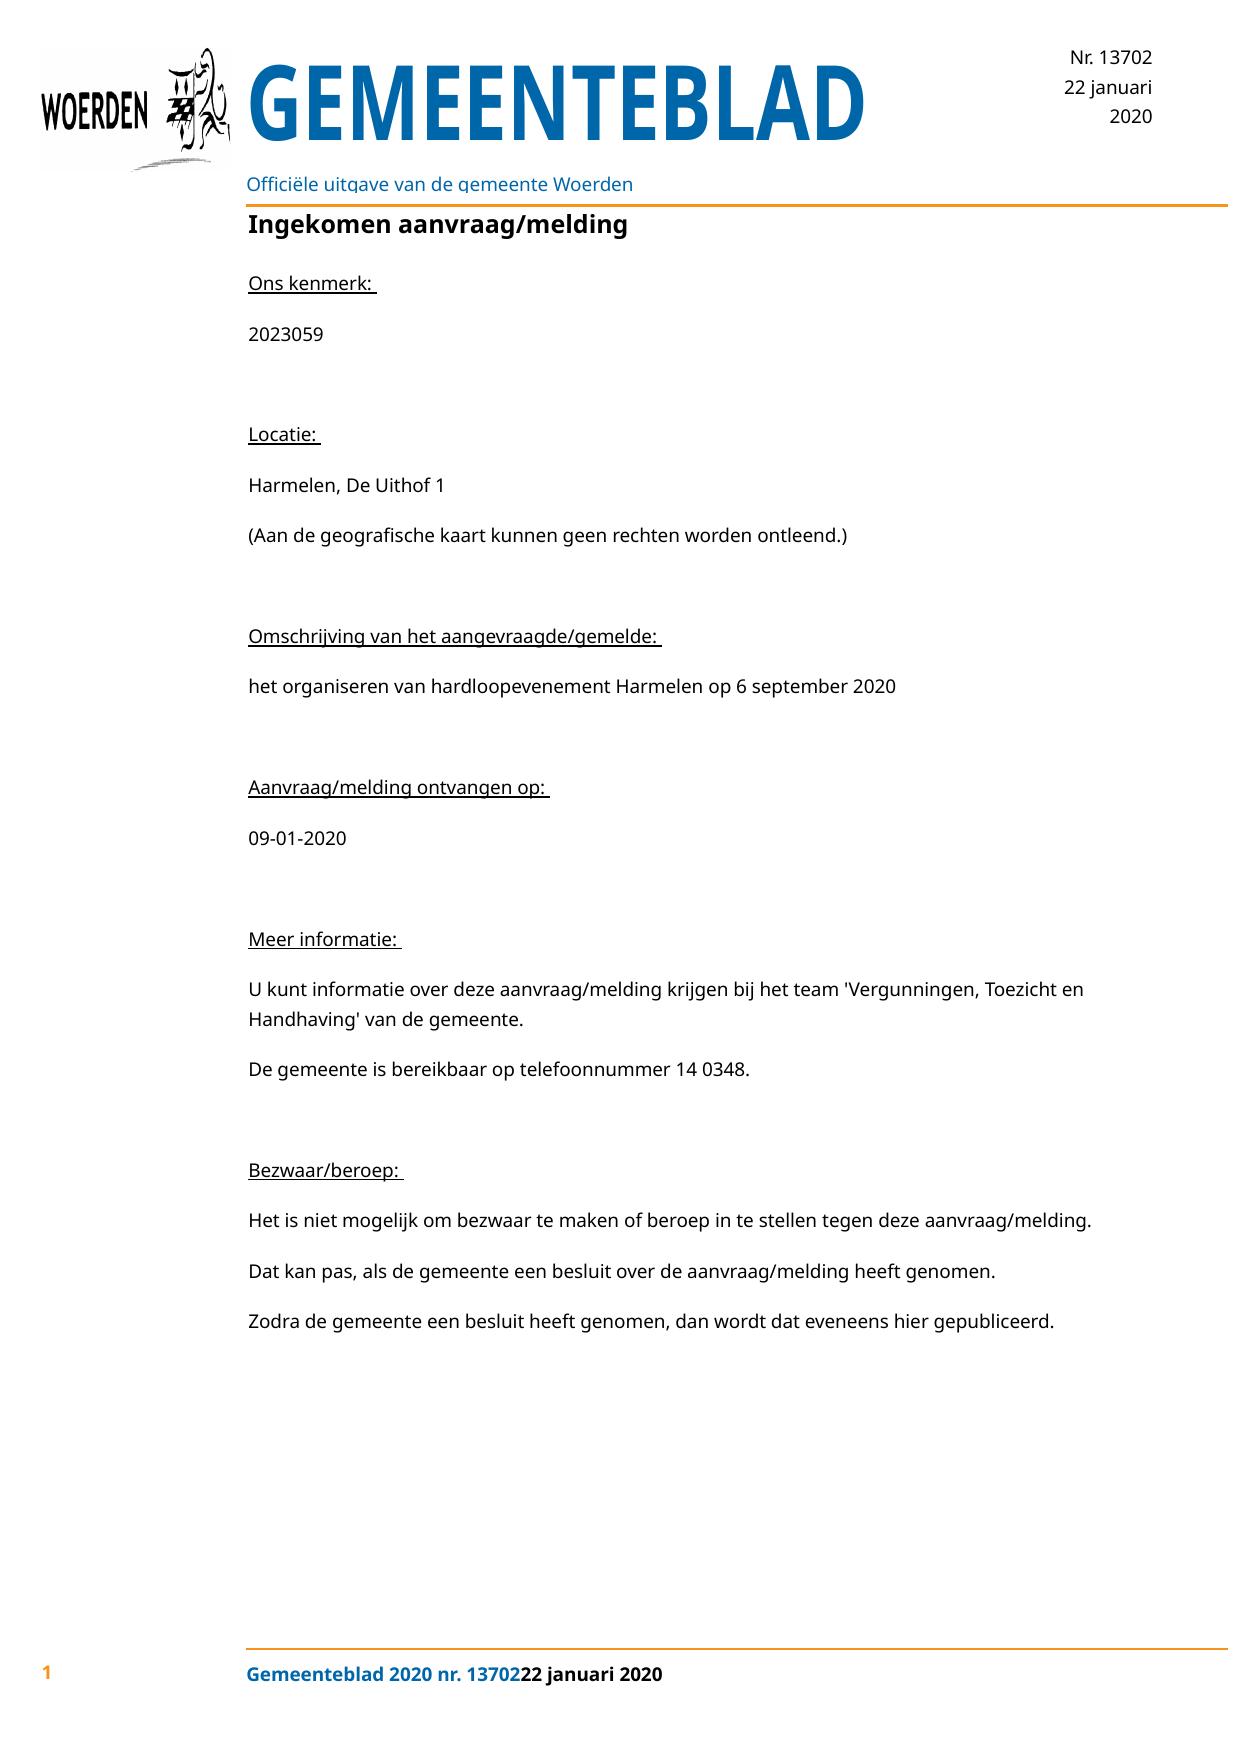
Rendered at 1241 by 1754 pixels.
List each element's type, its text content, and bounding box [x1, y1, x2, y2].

text Dat kan pas, als de gemeente een besluit over de aanvraag/melding heeft genomen. [248, 1258, 1152, 1283]
text Bezwaar/beroep: [248, 1157, 1152, 1183]
text Ingekomen aanvraag/melding [248, 207, 1152, 241]
text De gemeente is bereikbaar op telefoonnummer 14 0348. [248, 1056, 1152, 1082]
picture [41, 47, 231, 172]
text Omschrijving van het aangevraagde/gemelde: [248, 623, 1152, 649]
text Zodra de gemeente een besluit heeft genomen, dan wordt dat eveneens hier gepubliceerd. [248, 1308, 1152, 1334]
text Meer informatie: [248, 926, 1152, 951]
text Locatie: [248, 422, 1152, 447]
text het organiseren van hardloopevenement Harmelen op 6 september 2020 [248, 674, 1152, 699]
text 09-01-2020 [248, 825, 1152, 851]
text Harmelen, De Uithof 1 [248, 472, 1152, 498]
text 2023059 [248, 321, 1152, 346]
text Aanvraag/melding ontvangen op: [248, 774, 1152, 800]
text Het is niet mogelijk om bezwaar te maken of beroep in te stellen tegen deze aanvraag/melding. [248, 1207, 1152, 1233]
text (Aan de geografische kaart kunnen geen rechten worden ontleend.) [248, 522, 1152, 548]
text Ons kenmerk: [248, 270, 1152, 296]
text U kunt informatie over deze aanvraag/melding krijgen bij het team 'Vergunningen, Toezicht en Handhaving' van de gemeente. [248, 976, 1152, 1031]
